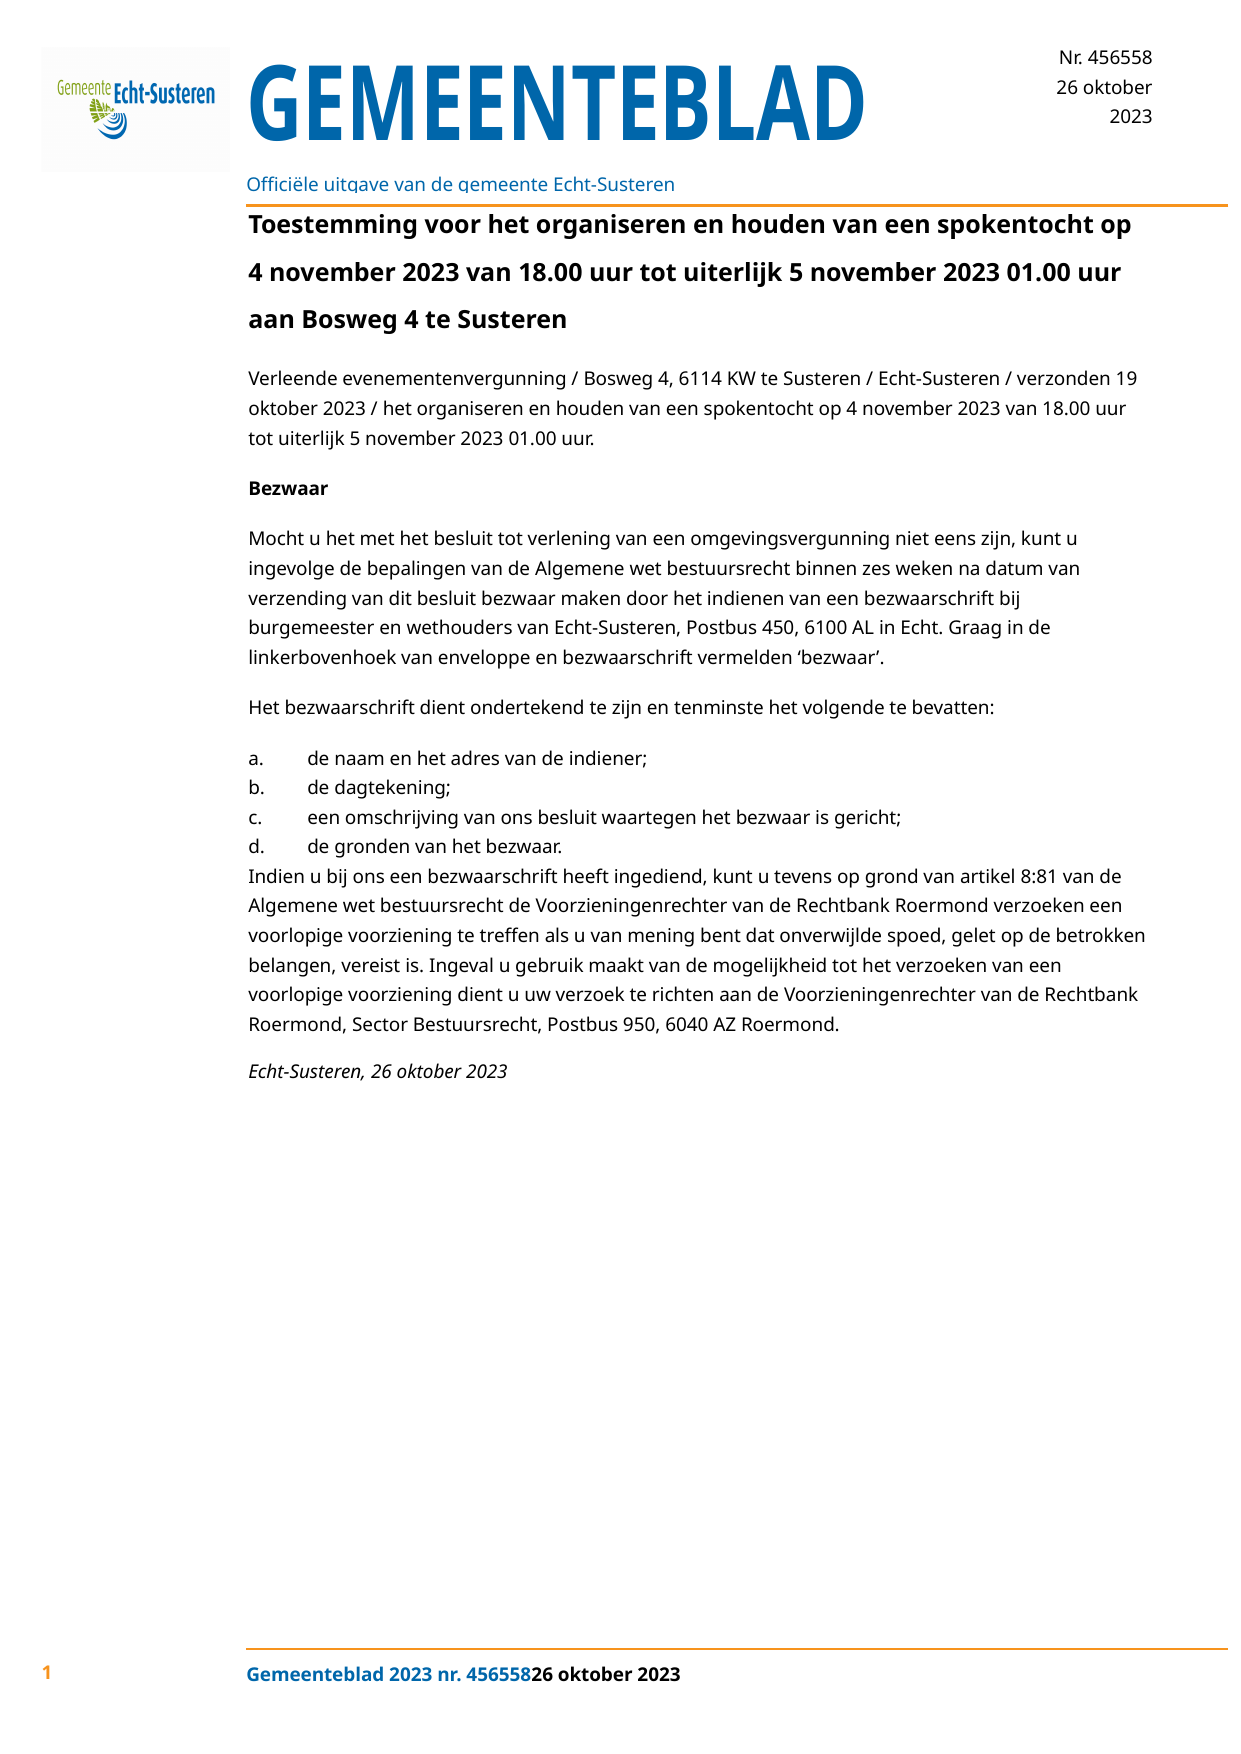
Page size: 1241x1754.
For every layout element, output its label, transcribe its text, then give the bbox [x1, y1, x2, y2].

text Het bezwaarschrift dient ondertekend te zijn en tenminste het volgende te bevatten: [248, 694, 1152, 720]
list de gronden van het bezwaar. [248, 833, 1152, 859]
text Verleende evenementenvergunning / Bosweg 4, 6114 KW te Susteren / Echt-Susteren / verzonden 19 oktober 2023 / het organiseren en houden van een spokentocht op 4 november 2023 van 18.00 uur tot uiterlijk 5 november 2023 01.00 uur. [248, 366, 1152, 450]
list een omschrijving van ons besluit waartegen het bezwaar is gericht; [248, 804, 1152, 829]
text Toestemming voor het organiseren en houden van een spokentocht op 4 november 2023 van 18.00 uur tot uiterlijk 5 november 2023 01.00 uur aan Bosweg 4 te Susteren [248, 207, 1152, 336]
text Echt-Susteren, 26 oktober 2023 [248, 1059, 1152, 1084]
text Indien u bij ons een bezwaarschrift heeft ingediend, kunt u tevens op grond van artikel 8:81 van de Algemene wet bestuursrecht de Voorzieningenrechter van de Rechtbank Roermond verzoeken een voorlopige voorziening te treffen als u van mening bent dat onverwijlde spoed, gelet op de betrokken belangen, vereist is. Ingeval u gebruik maakt van de mogelijkheid tot het verzoeken van een voorlopige voorziening dient u uw verzoek te richten aan de Voorzieningenrechter van de Rechtbank Roermond, Sector Bestuursrecht, Postbus 950, 6040 AZ Roermond. [248, 863, 1152, 1037]
picture [41, 47, 231, 172]
list de dagtekening; [248, 774, 1152, 800]
text Mocht u het met het besluit tot verlening van een omgevingsvergunning niet eens zijn, kunt u ingevolge de bepalingen van de Algemene wet bestuursrecht binnen zes weken na datum van verzending van dit besluit bezwaar maken door het indienen van een bezwaarschrift bij burgemeester en wethouders van Echt-Susteren, Postbus 450, 6100 AL in Echt. Graag in de linkerbovenhoek van enveloppe en bezwaarschrift vermelden ‘bezwaar’. [248, 526, 1152, 669]
text Bezwaar [248, 475, 1152, 501]
list de naam en het adres van de indiener; [248, 745, 1152, 770]
